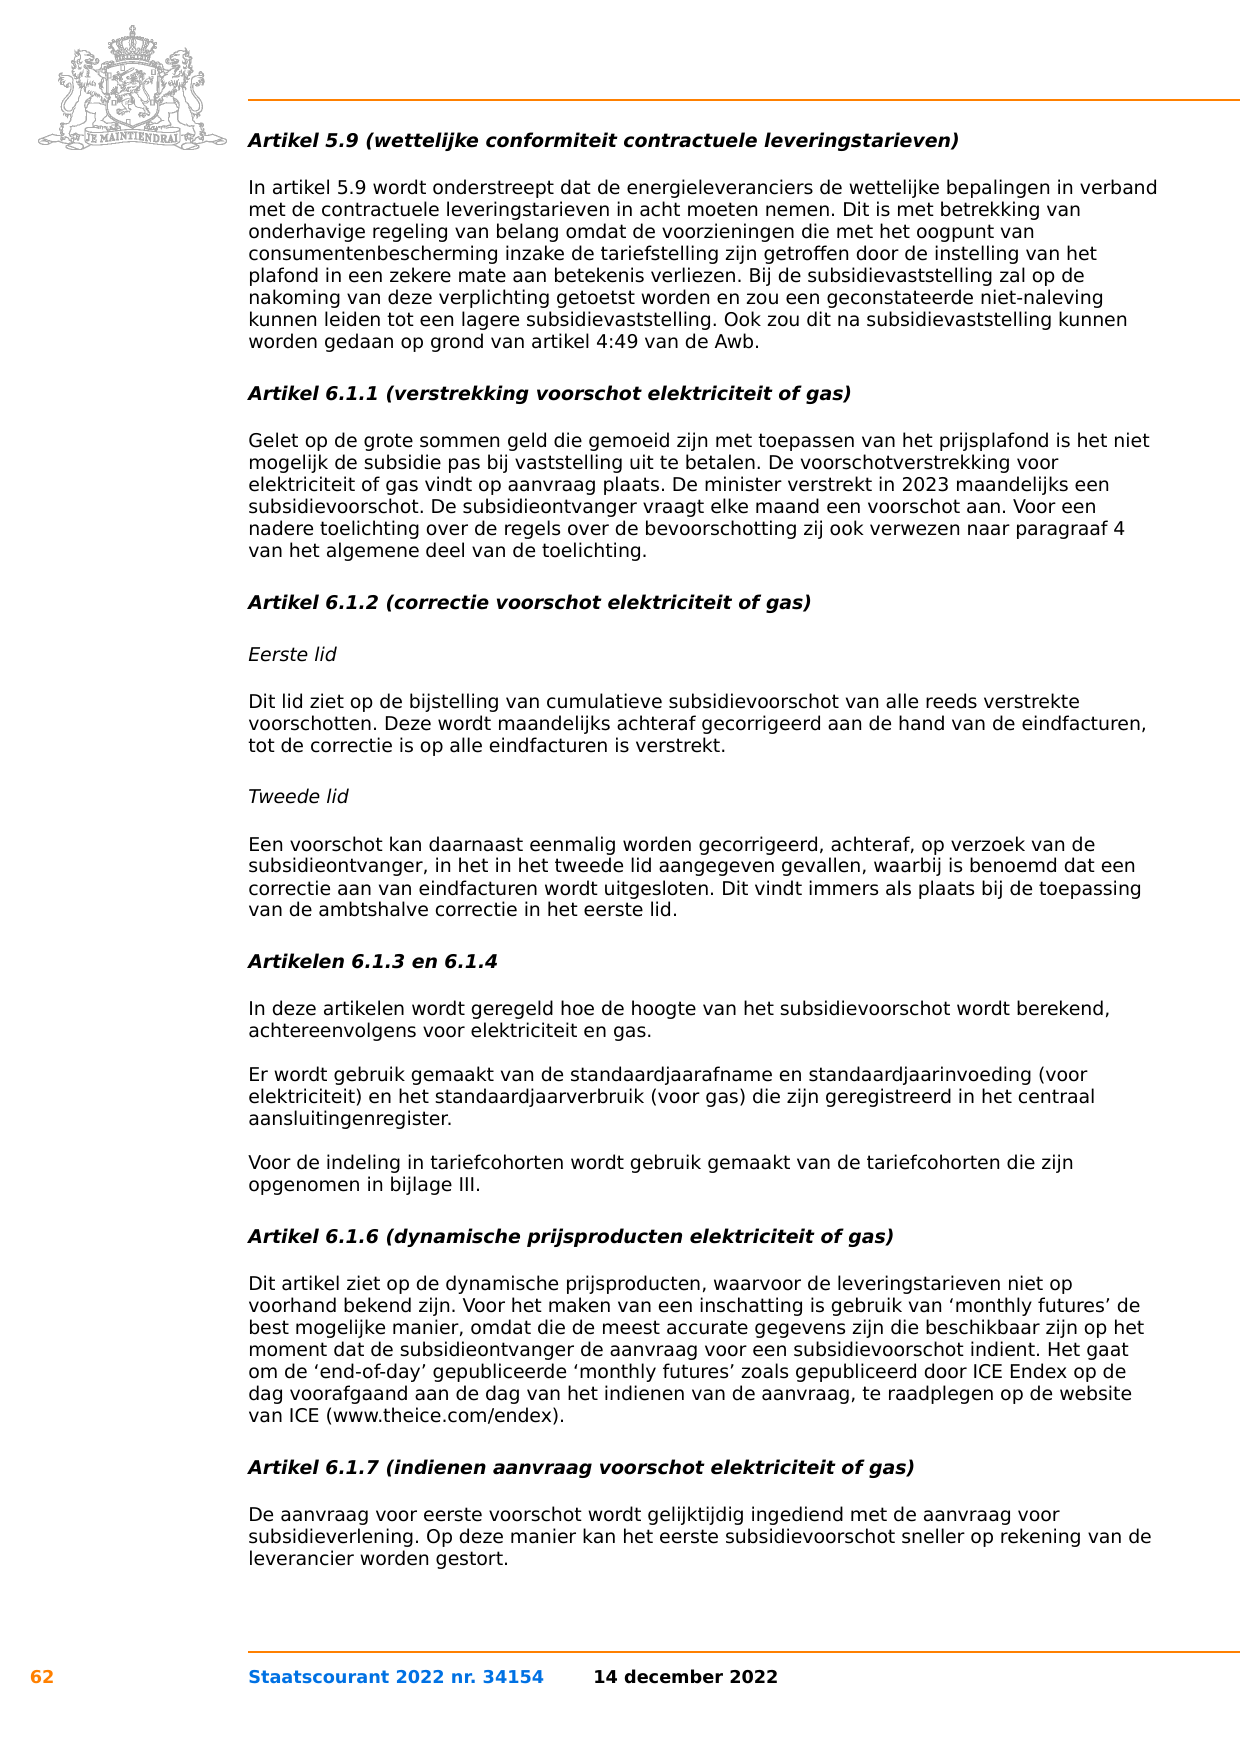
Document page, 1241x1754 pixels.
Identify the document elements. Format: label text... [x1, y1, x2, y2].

text De aanvraag voor eerste voorschot wordt gelijktijdig ingediend met de aanvraag voor subsidieverlening. Op deze manier kan het eerste subsidievoorschot sneller op rekening van de leverancier worden gestort. [248, 1504, 1163, 1570]
picture [38, 25, 227, 150]
subtitle Artikel 5.9 (wettelijke conformiteit contractuele leveringstarieven) [248, 130, 1163, 152]
subtitle Artikel 6.1.2 (correctie voorschot elektriciteit of gas) [248, 592, 1163, 613]
text Dit artikel ziet op de dynamische prijsproducten, waarvoor de leveringstarieven niet op voorhand bekend zijn. Voor het maken van een inschatting is gebruik van ‘monthly futures’ de best mogelijke manier, omdat die de meest accurate gegevens zijn die beschikbaar zijn op het moment dat de subsidieontvanger de aanvraag voor een subsidievoorschot indient. Het gaat om de ‘end-of-day’ gepubliceerde ‘monthly futures’ zoals gepubliceerd door ICE Endex op de dag voorafgaand aan de dag van het indienen van de aanvraag, te raadplegen op de website van ICE (www.theice.com/endex). [248, 1273, 1163, 1427]
text In artikel 5.9 wordt onderstreept dat de energieleveranciers de wettelijke bepalingen in verband met de contractuele leveringstarieven in acht moeten nemen. Dit is met betrekking van onderhavige regeling van belang omdat de voorzieningen die met het oogpunt van consumentenbescherming inzake de tariefstelling zijn getroffen door de instelling van het plafond in een zekere mate aan betekenis verliezen. Bij de subsidievaststelling zal op de nakoming van deze verplichting getoetst worden en zou een geconstateerde niet-naleving kunnen leiden tot een lagere subsidievaststelling. Ook zou dit na subsidievaststelling kunnen worden gedaan op grond van artikel 4:49 van de Awb. [248, 177, 1163, 353]
subtitle Artikel 6.1.6 (dynamische prijsproducten elektriciteit of gas) [248, 1226, 1163, 1248]
subtitle Eerste lid [248, 643, 1163, 666]
subtitle Tweede lid [248, 786, 1163, 808]
text Dit lid ziet op de bijstelling van cumulatieve subsidievoorschot van alle reeds verstrekte voorschotten. Deze wordt maandelijks achteraf gecorrigeerd aan de hand van de eindfacturen, tot de correctie is op alle eindfacturen is verstrekt. [248, 691, 1163, 756]
text Er wordt gebruik gemaakt van de standaardjaarafname en standaardjaarinvoeding (voor elektriciteit) en het standaardjaarverbruik (voor gas) die zijn geregistreerd in het centraal aansluitingenregister. [248, 1064, 1163, 1130]
subtitle Artikel 6.1.1 (verstrekking voorschot elektriciteit of gas) [248, 383, 1163, 405]
subtitle Artikelen 6.1.3 en 6.1.4 [248, 951, 1163, 973]
subtitle Artikel 6.1.7 (indienen aanvraag voorschot elektriciteit of gas) [248, 1457, 1163, 1479]
text In deze artikelen wordt geregeld hoe de hoogte van het subsidievoorschot wordt berekend, achtereenvolgens voor elektriciteit en gas. [248, 998, 1163, 1042]
text Gelet op de grote sommen geld die gemoeid zijn met toepassen van het prijsplafond is het niet mogelijk de subsidie pas bij vaststelling uit te betalen. De voorschotverstrekking voor elektriciteit of gas vindt op aanvraag plaats. De minister verstrekt in 2023 maandelijks een subsidievoorschot. De subsidieontvanger vraagt elke maand een voorschot aan. Voor een nadere toelichting over de regels over de bevoorschotting zij ook verwezen naar paragraaf 4 van het algemene deel van de toelichting. [248, 430, 1163, 562]
text Een voorschot kan daarnaast eenmalig worden gecorrigeerd, achteraf, op verzoek van de subsidieontvanger, in het in het tweede lid aangegeven gevallen, waarbij is benoemd dat een correctie aan van eindfacturen wordt uitgesloten. Dit vindt immers als plaats bij de toepassing van de ambtshalve correctie in het eerste lid. [248, 833, 1163, 921]
text Voor de indeling in tariefcohorten wordt gebruik gemaakt van de tariefcohorten die zijn opgenomen in bijlage III. [248, 1152, 1163, 1196]
